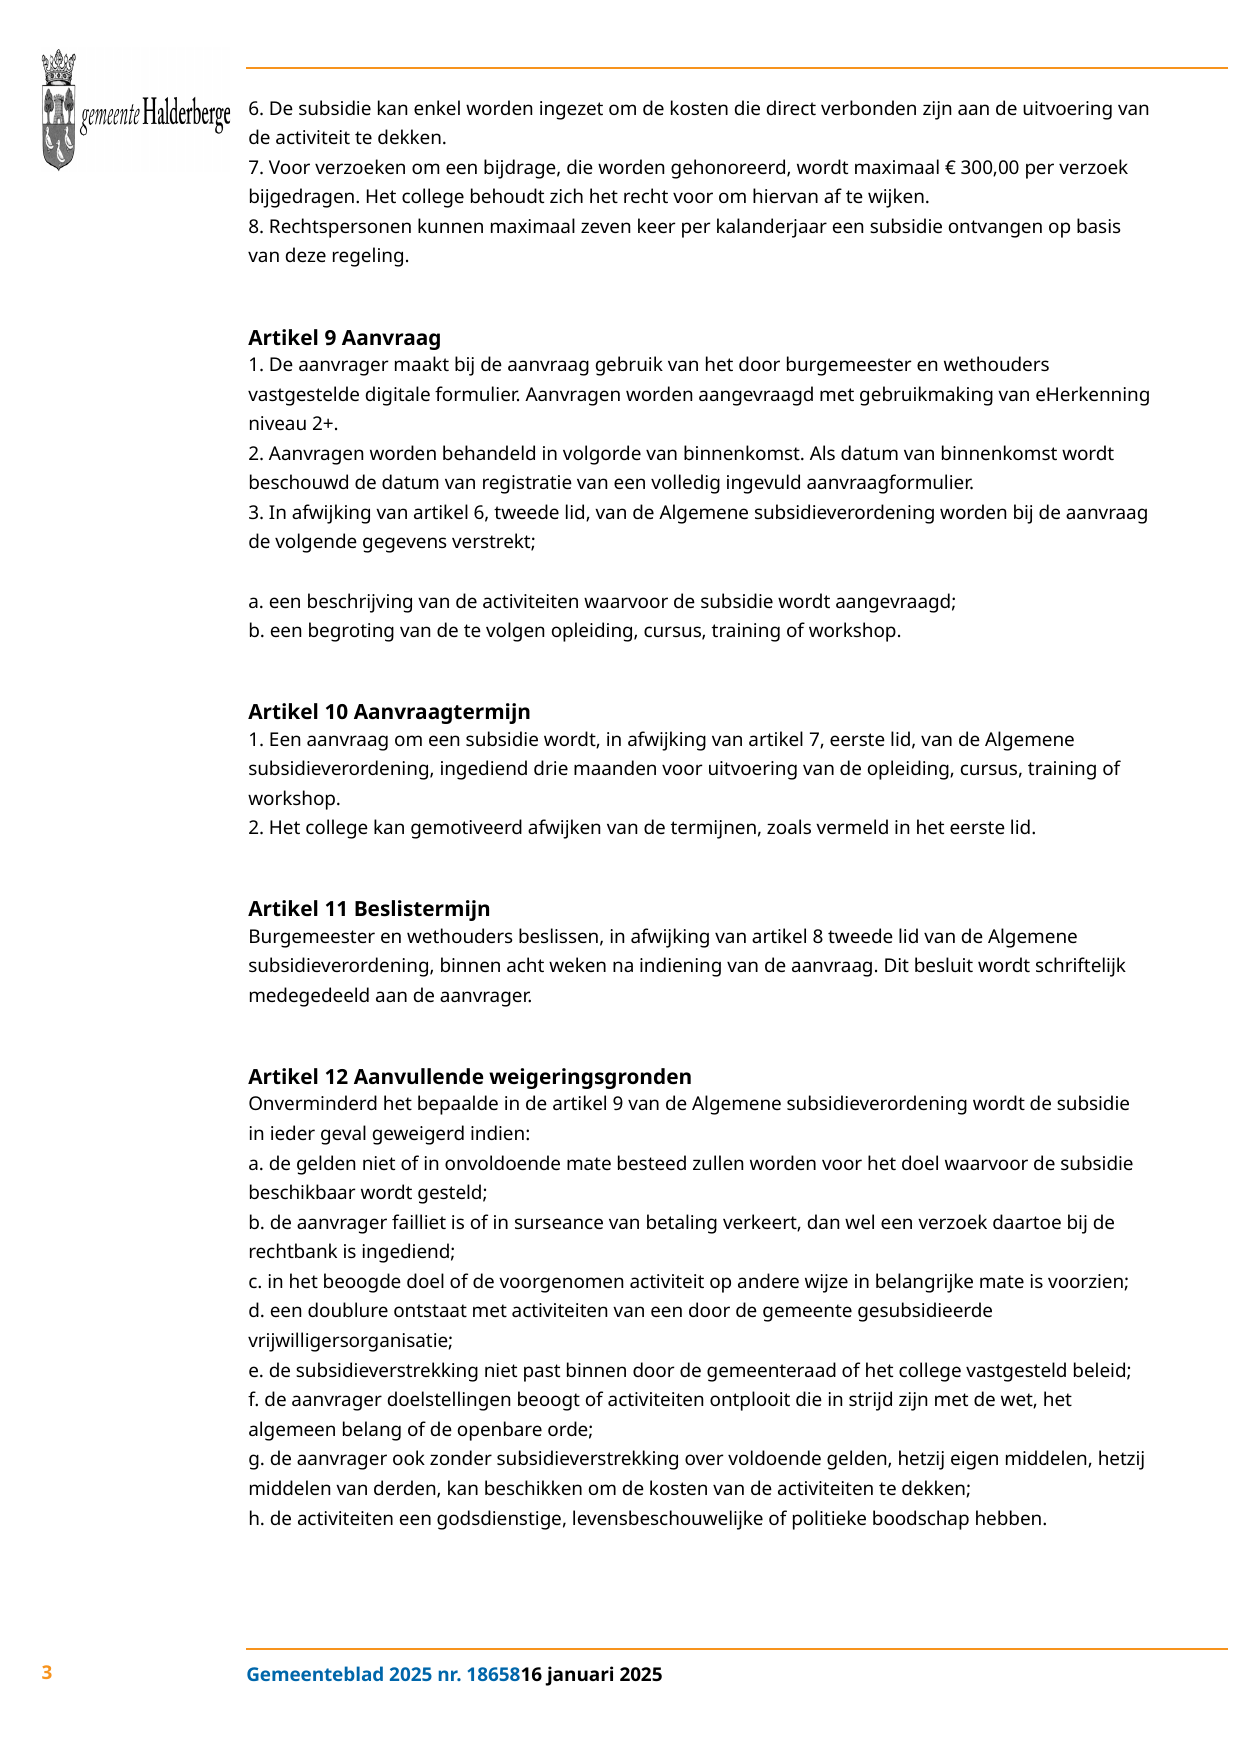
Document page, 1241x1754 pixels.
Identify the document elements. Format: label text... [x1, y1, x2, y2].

text 8. Rechtspersonen kunnen maximaal zeven keer per kalanderjaar een subsidie ontvangen op basis van deze regeling. [248, 213, 1152, 268]
text Burgemeester en wethouders beslissen, in afwijking van artikel 8 tweede lid van de Algemene subsidieverordening, binnen acht weken na indiening van de aanvraag. Dit besluit wordt schriftelijk medegedeeld aan de aanvrager. [248, 923, 1152, 1008]
text Onverminderd het bepaalde in de artikel 9 van de Algemene subsidieverordening wordt de subsidie in ieder geval geweigerd indien: [248, 1091, 1152, 1146]
text 6. De subsidie kan enkel worden ingezet om de kosten die direct verbonden zijn aan de uitvoering van de activiteit te dekken. [248, 95, 1152, 150]
text b. een begroting van de te volgen opleiding, cursus, training of workshop. [248, 617, 1152, 643]
text 2. Het college kan gemotiveerd afwijken van de termijnen, zoals vermeld in het eerste lid. [248, 814, 1152, 840]
text Artikel 10 Aanvraagtermijn [248, 697, 1152, 726]
text Artikel 9 Aanvraag [248, 323, 1152, 351]
text c. in het beoogde doel of de voorgenomen activiteit op andere wijze in belangrijke mate is voorzien; [248, 1268, 1152, 1294]
text h. de activiteiten een godsdienstige, levensbeschouwelijke of politieke boodschap hebben. [248, 1505, 1152, 1531]
text b. de aanvrager failliet is of in surseance van betaling verkeert, dan wel een verzoek daartoe bij de rechtbank is ingediend; [248, 1209, 1152, 1264]
text Artikel 11 Beslistermijn [248, 894, 1152, 923]
text g. de aanvrager ook zonder subsidieverstrekking over voldoende gelden, hetzij eigen middelen, hetzij middelen van derden, kan beschikken om de kosten van de activiteiten te dekken; [248, 1446, 1152, 1501]
text e. de subsidieverstrekking niet past binnen door de gemeenteraad of het college vastgesteld beleid; [248, 1357, 1152, 1383]
text a. de gelden niet of in onvoldoende mate besteed zullen worden voor het doel waarvoor de subsidie beschikbaar wordt gesteld; [248, 1150, 1152, 1205]
text a. een beschrijving van de activiteiten waarvoor de subsidie wordt aangevraagd; [248, 588, 1152, 613]
text Artikel 12 Aanvullende weigeringsgronden [248, 1062, 1152, 1091]
text 2. Aanvragen worden behandeld in volgorde van binnenkomst. Als datum van binnenkomst wordt beschouwd de datum van registratie van een volledig ingevuld aanvraagformulier. [248, 440, 1152, 495]
text 3. In afwijking van artikel 6, tweede lid, van de Algemene subsidieverordening worden bij de aanvraag de volgende gegevens verstrekt; [248, 499, 1152, 554]
text f. de aanvrager doelstellingen beoogt of activiteiten ontplooit die in strijd zijn met de wet, het algemeen belang of de openbare orde; [248, 1386, 1152, 1442]
text 1. Een aanvraag om een subsidie wordt, in afwijking van artikel 7, eerste lid, van de Algemene subsidieverordening, ingediend drie maanden voor uitvoering van de opleiding, cursus, training of workshop. [248, 726, 1152, 811]
text 1. De aanvrager maakt bij de aanvraag gebruik van het door burgemeester en wethouders vastgestelde digitale formulier. Aanvragen worden aangevraagd met gebruikmaking van eHerkenning niveau 2+. [248, 351, 1152, 436]
picture [41, 47, 231, 172]
text d. een doublure ontstaat met activiteiten van een door de gemeente gesubsidieerde vrijwilligersorganisatie; [248, 1298, 1152, 1353]
text 7. Voor verzoeken om een bijdrage, die worden gehonoreerd, wordt maximaal € 300,00 per verzoek bijgedragen. Het college behoudt zich het recht voor om hiervan af te wijken. [248, 154, 1152, 209]
